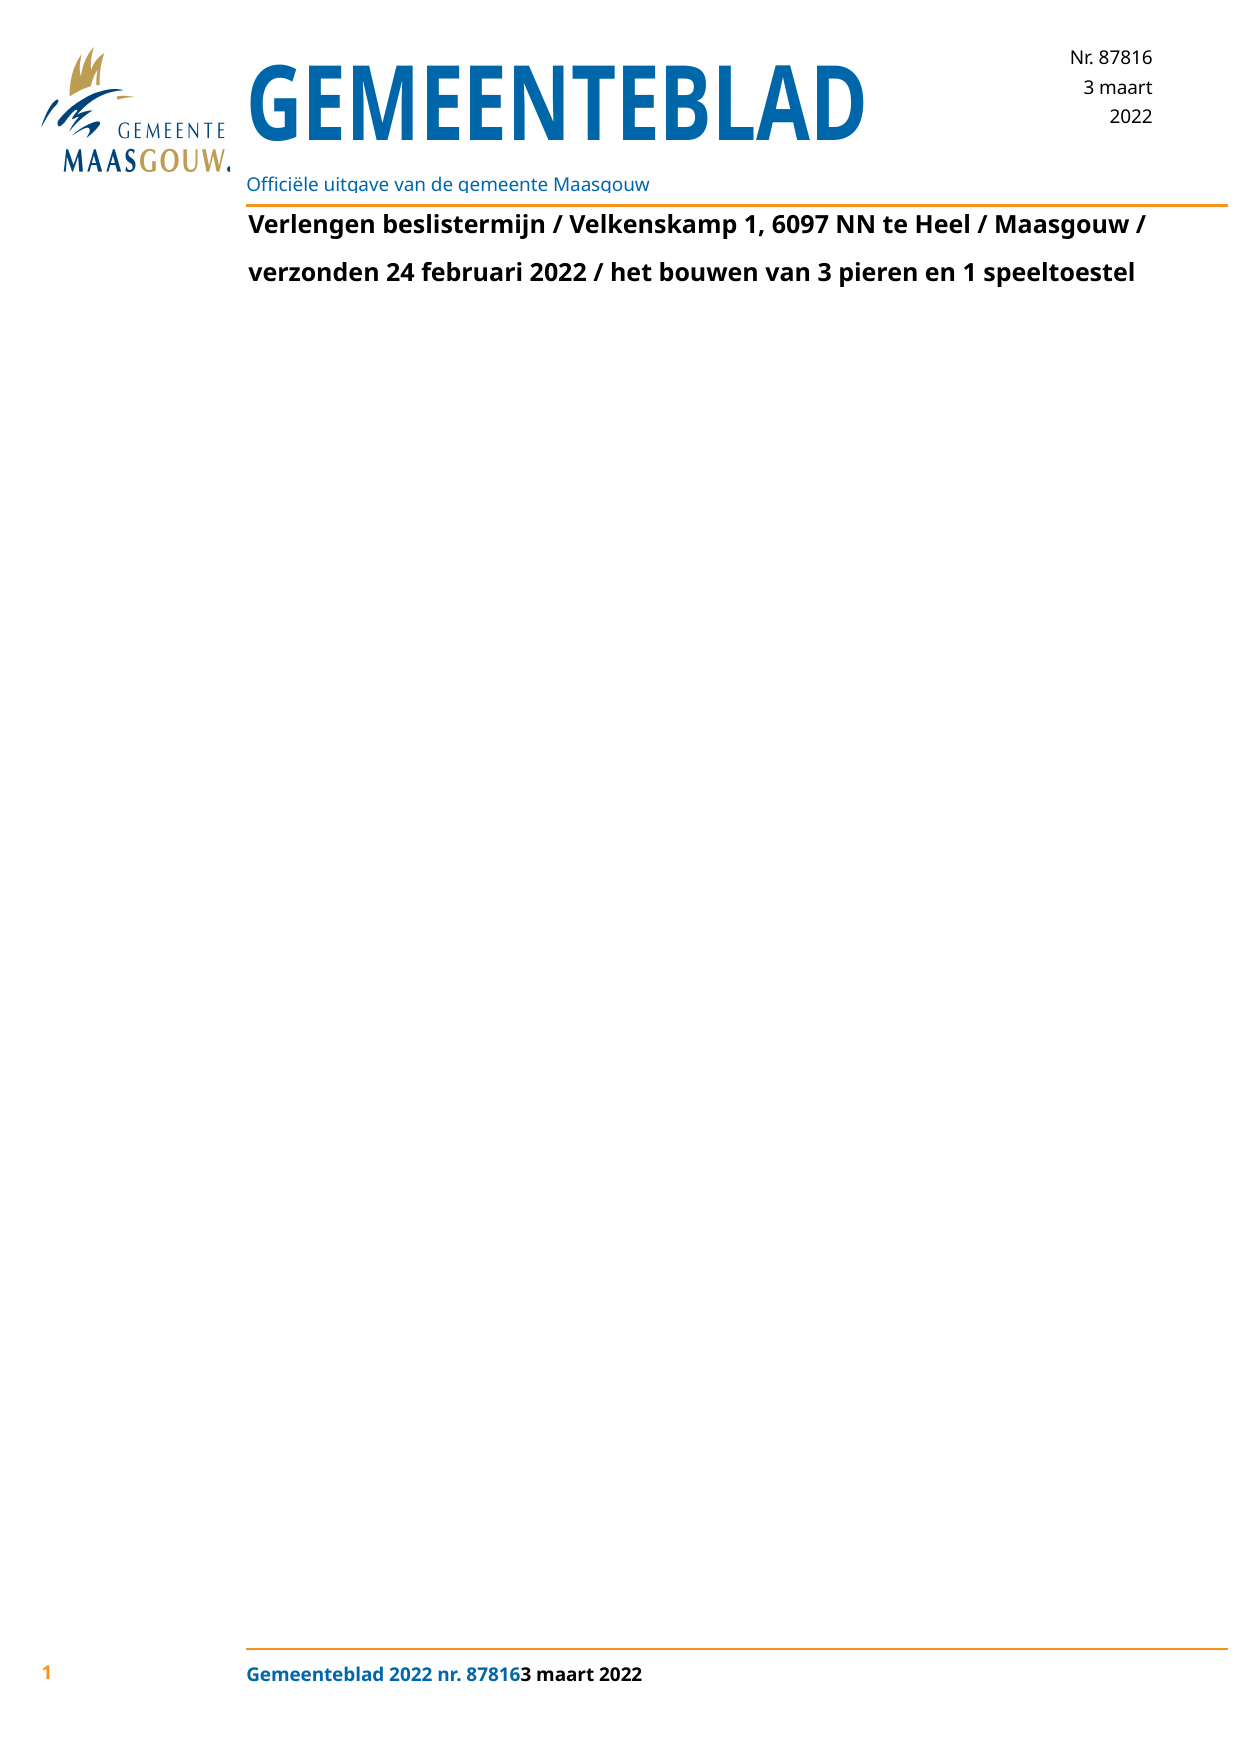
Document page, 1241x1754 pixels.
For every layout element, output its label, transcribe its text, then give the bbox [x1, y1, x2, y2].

picture [41, 47, 231, 172]
text Verlengen beslistermijn / Velkenskamp 1, 6097 NN te Heel / Maasgouw / verzonden 24 februari 2022 / het bouwen van 3 pieren en 1 speeltoestel [248, 207, 1152, 288]
